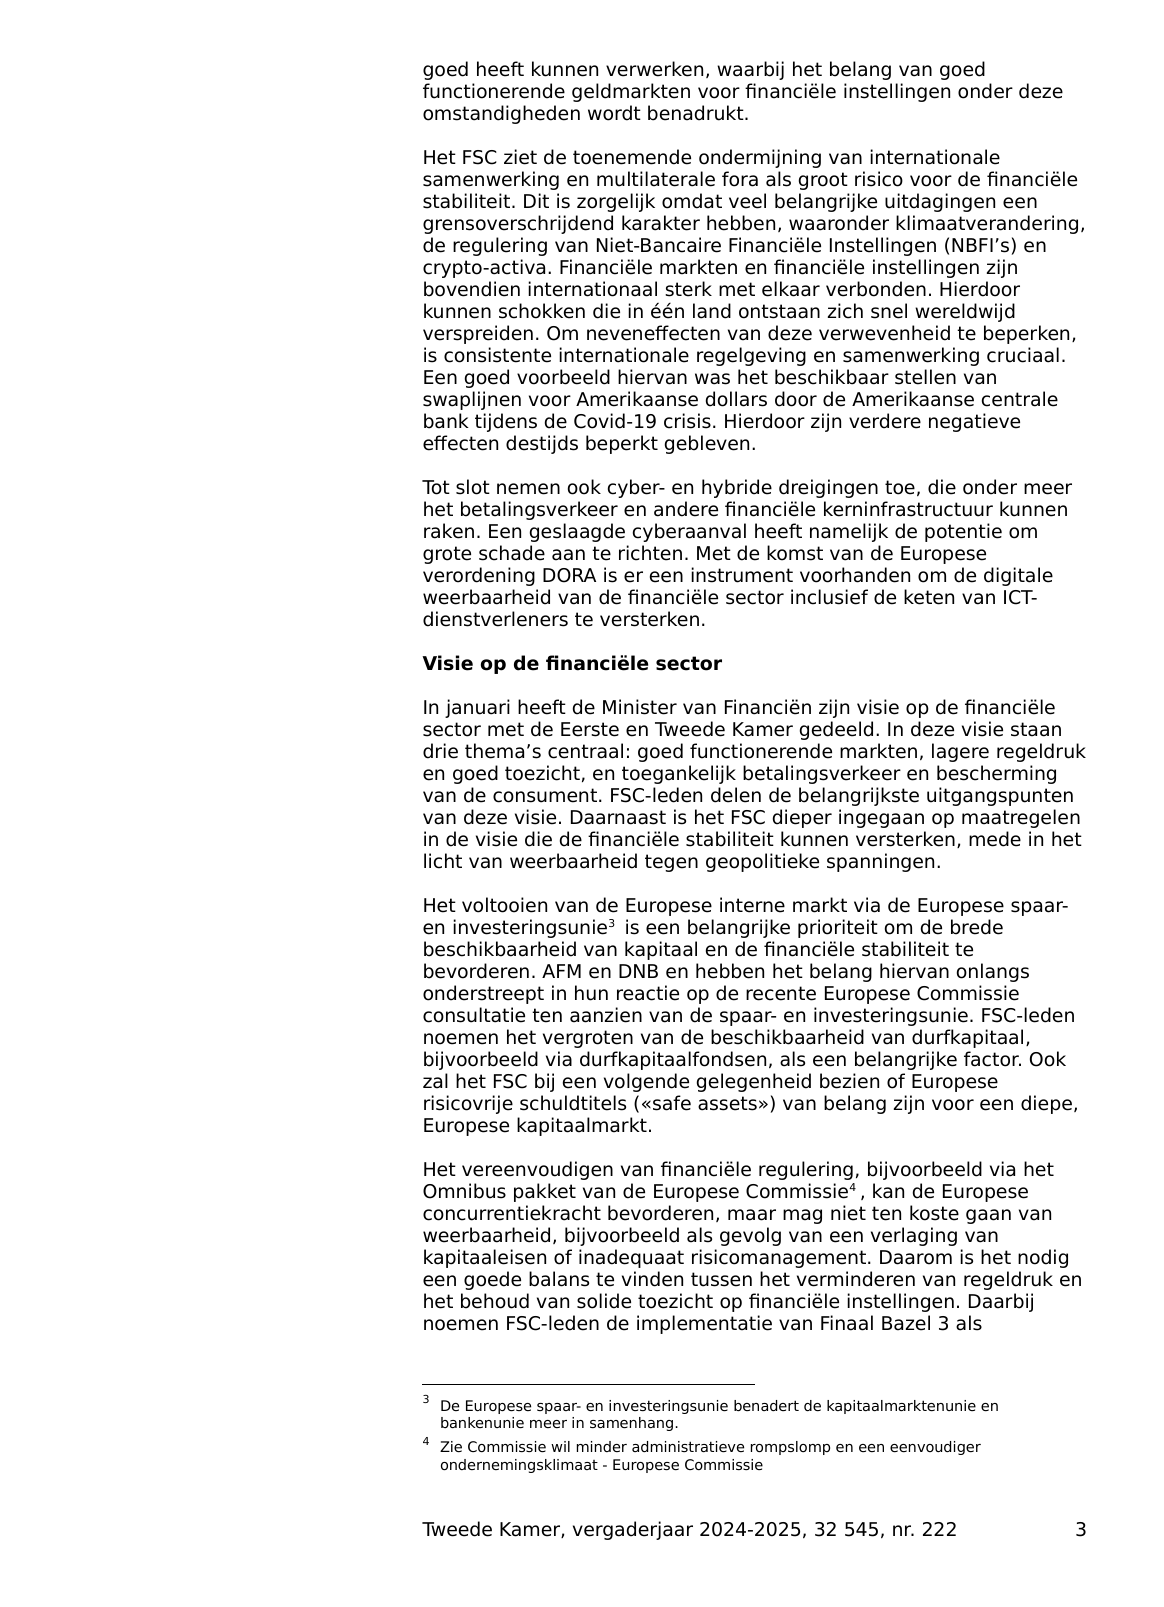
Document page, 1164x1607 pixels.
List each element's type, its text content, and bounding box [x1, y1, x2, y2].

text Het voltooien van de Europese interne markt via de Europese spaar- en investeringsunie is een belangrijke prioriteit om de brede beschikbaarheid van kapitaal en de financiële stabiliteit te bevorderen. AFM en DNB en hebben het belang hiervan onlangs onderstreept in hun reactie op de recente Europese Commissie consultatie ten aanzien van de spaar- en investeringsunie. FSC-leden noemen het vergroten van de beschikbaarheid van durfkapitaal, bijvoorbeeld via durfkapitaalfondsen, als een belangrijke factor. Ook zal het FSC bij een volgende gelegenheid bezien of Europese risicovrije schuldtitels («safe assets») van belang zijn voor een diepe, Europese kapitaalmarkt. [422, 895, 1087, 1137]
text Tot slot nemen ook cyber- en hybride dreigingen toe, die onder meer het betalingsverkeer en andere financiële kerninfrastructuur kunnen raken. Een geslaagde cyberaanval heeft namelijk de potentie om grote schade aan te richten. Met de komst van de Europese verordening DORA is er een instrument voorhanden om de digitale weerbaarheid van de financiële sector inclusief de keten van ICT-dienstverleners te versterken. [422, 477, 1087, 631]
text De Europese spaar- en investeringsunie benadert de kapitaalmarktenunie en bankenunie meer in samenhang. [422, 1393, 1087, 1432]
text goed heeft kunnen verwerken, waarbij het belang van goed functionerende geldmarkten voor financiële instellingen onder deze omstandigheden wordt benadrukt. [422, 59, 1087, 125]
text In januari heeft de Minister van Financiën zijn visie op de financiële sector met de Eerste en Tweede Kamer gedeeld. In deze visie staan drie thema’s centraal: goed functionerende markten, lagere regeldruk en goed toezicht, en toegankelijk betalingsverkeer en bescherming van de consument. FSC-leden delen de belangrijkste uitgangspunten van deze visie. Daarnaast is het FSC dieper ingegaan op maatregelen in de visie die de financiële stabiliteit kunnen versterken, mede in het licht van weerbaarheid tegen geopolitieke spanningen. [422, 697, 1087, 873]
text Zie Commissie wil minder administratieve rompslomp en een eenvoudiger ondernemingsklimaat - Europese Commissie [422, 1435, 1087, 1474]
subtitle Visie op de financiële sector [422, 653, 1087, 675]
text Het FSC ziet de toenemende ondermijning van internationale samenwerking en multilaterale fora als groot risico voor de financiële stabiliteit. Dit is zorgelijk omdat veel belangrijke uitdagingen een grensoverschrijdend karakter hebben, waaronder klimaatverandering, de regulering van Niet-Bancaire Financiële Instellingen (NBFI’s) en crypto-activa. Financiële markten en financiële instellingen zijn bovendien internationaal sterk met elkaar verbonden. Hierdoor kunnen schokken die in één land ontstaan zich snel wereldwijd verspreiden. Om neveneffecten van deze verwevenheid te beperken, is consistente internationale regelgeving en samenwerking cruciaal. Een goed voorbeeld hiervan was het beschikbaar stellen van swaplijnen voor Amerikaanse dollars door de Amerikaanse centrale bank tijdens de Covid-19 crisis. Hierdoor zijn verdere negatieve effecten destijds beperkt gebleven. [422, 147, 1087, 455]
text Het vereenvoudigen van financiële regulering, bijvoorbeeld via het Omnibus pakket van de Europese Commissie, kan de Europese concurrentiekracht bevorderen, maar mag niet ten koste gaan van weerbaarheid, bijvoorbeeld als gevolg van een verlaging van kapitaaleisen of inadequaat risicomanagement. Daarom is het nodig een goede balans te vinden tussen het verminderen van regeldruk en het behoud van solide toezicht op financiële instellingen. Daarbij noemen FSC-leden de implementatie van Finaal Bazel 3 als [422, 1159, 1087, 1335]
